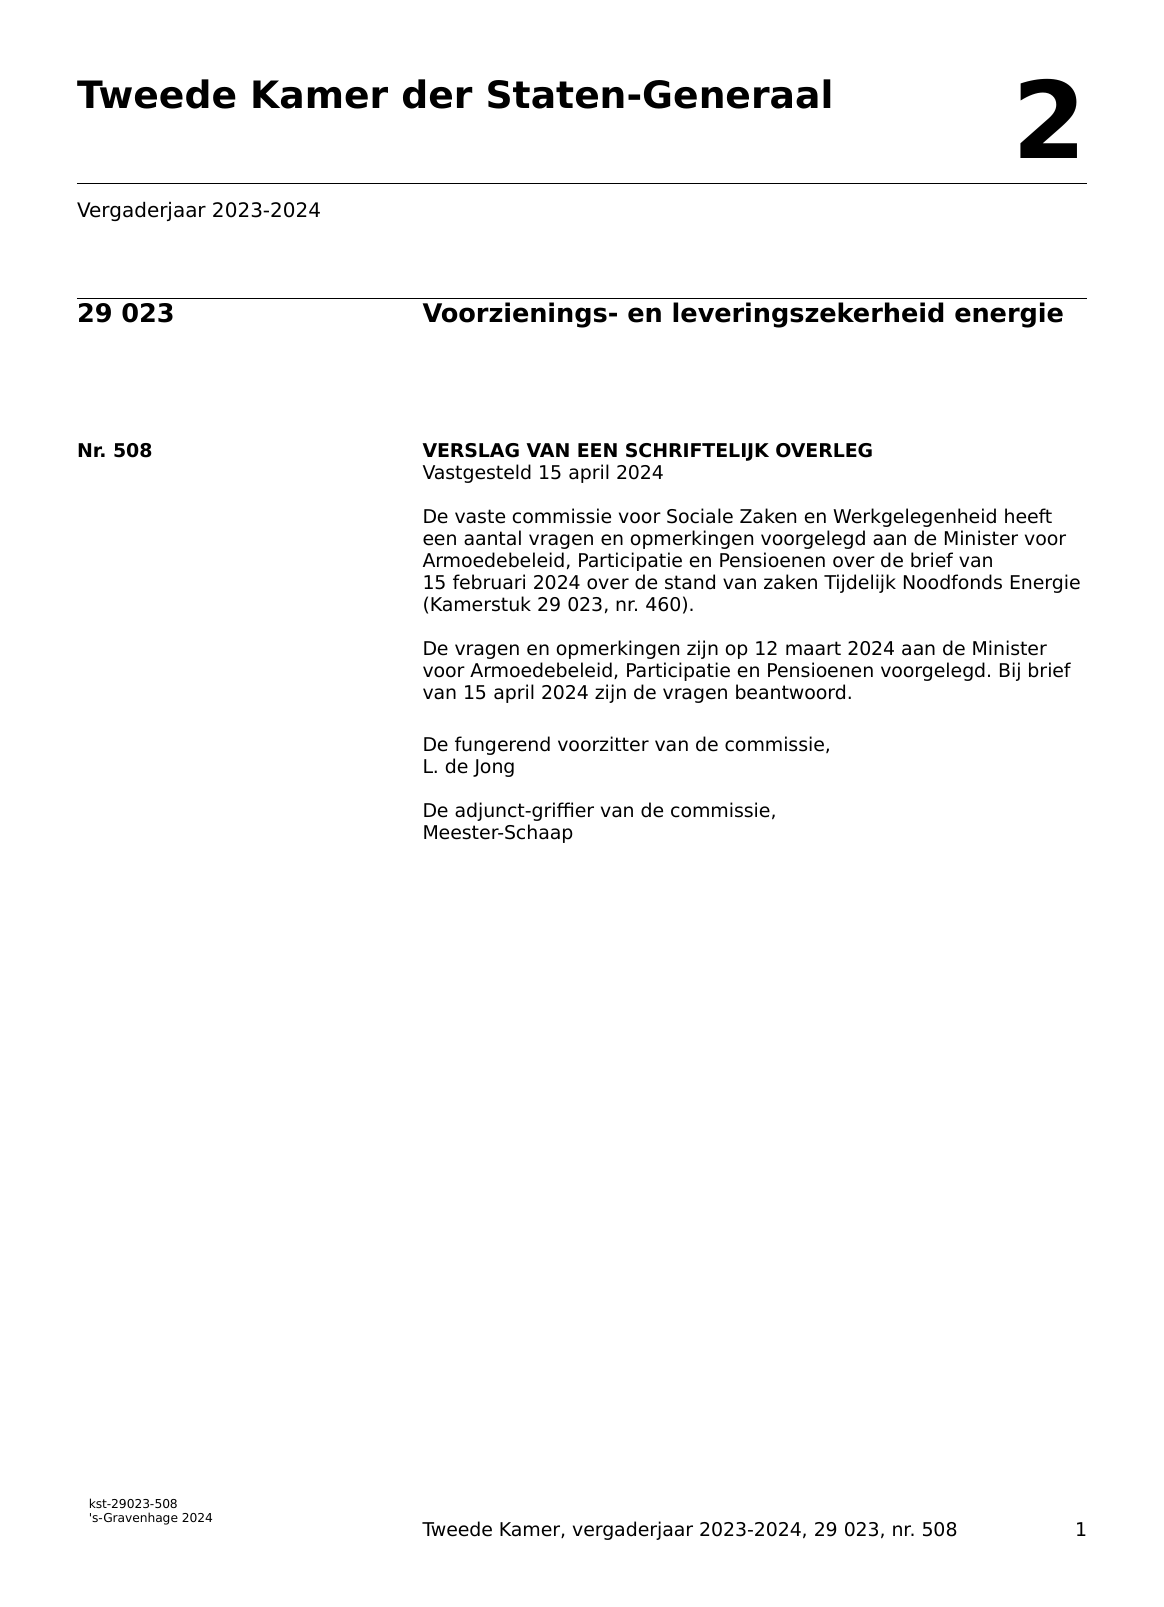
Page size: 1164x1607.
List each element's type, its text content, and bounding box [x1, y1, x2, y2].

subtitle Nr. 508 VERSLAG VAN EEN SCHRIFTELIJK OVERLEG [77, 440, 1087, 462]
text De adjunct-griffier van de commissie, Meester-Schaap [422, 800, 1087, 844]
text De fungerend voorzitter van de commissie, L. de Jong [422, 734, 1087, 778]
table_header 2 [886, 59, 1087, 183]
text De vaste commissie voor Sociale Zaken en Werkgelegenheid heeft een aantal vragen en opmerkingen voorgelegd aan de Minister voor Armoedebeleid, Participatie en Pensioenen over de brief van 15 februari 2024 over de stand van zaken Tijdelijk Noodfonds Energie (Kamerstuk 29 023, nr. 460). [422, 506, 1087, 616]
subtitle 29 023 Voorzienings- en leveringszekerheid energie [77, 299, 1087, 329]
text kst-29023-508 [88, 1497, 323, 1511]
table_cell Vergaderjaar 2023-2024 [77, 184, 1087, 298]
text De vragen en opmerkingen zijn op 12 maart 2024 aan de Minister voor Armoedebeleid, Participatie en Pensioenen voorgelegd. Bij brief van 15 april 2024 zijn de vragen beantwoord. [422, 638, 1087, 704]
table_header Tweede Kamer der Staten-Generaal [77, 59, 886, 183]
text 's-Gravenhage 2024 [88, 1511, 323, 1525]
text Vastgesteld 15 april 2024 [422, 462, 1087, 484]
